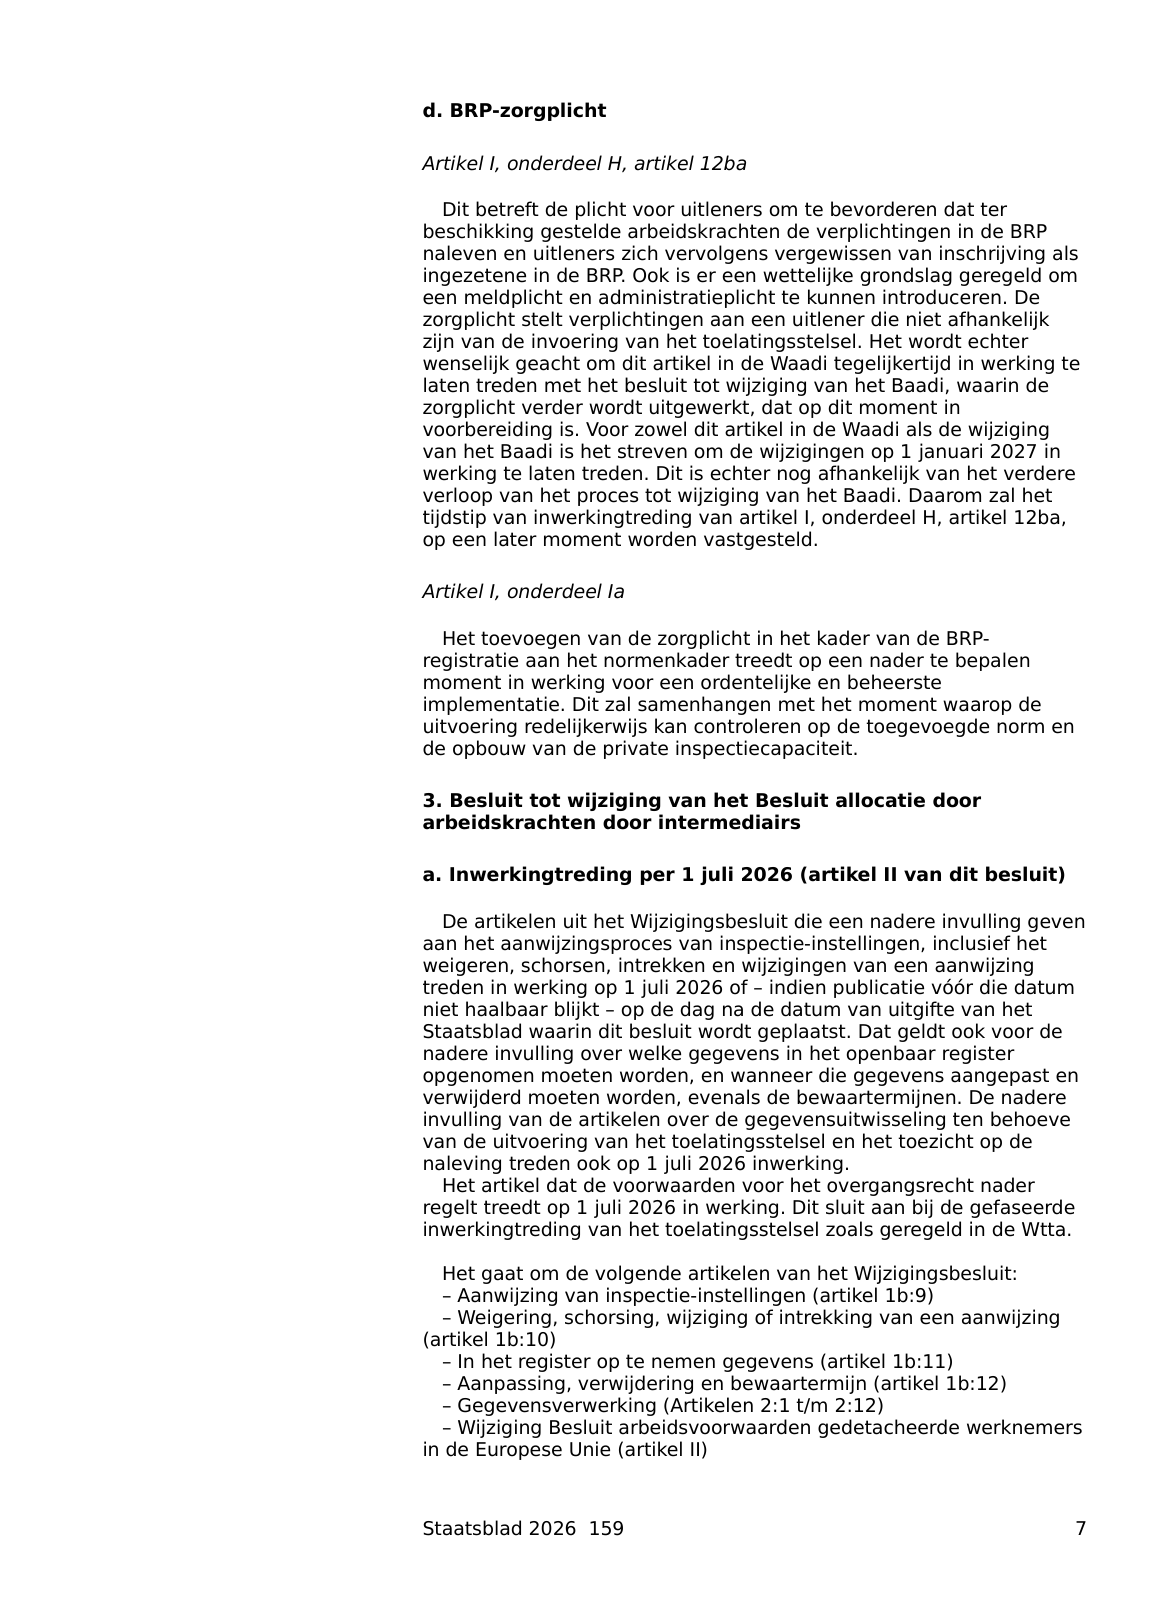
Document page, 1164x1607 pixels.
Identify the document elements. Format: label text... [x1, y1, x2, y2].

text De artikelen uit het Wijzigingsbesluit die een nadere invulling geven aan het aanwijzingsproces van inspectie-instellingen, inclusief het weigeren, schorsen, intrekken en wijzigingen van een aanwijzing treden in werking op 1 juli 2026 of – indien publicatie vóór die datum niet haalbaar blijkt – op de dag na de datum van uitgifte van het Staatsblad waarin dit besluit wordt geplaatst. Dat geldt ook voor de nadere invulling over welke gegevens in het openbaar register opgenomen moeten worden, en wanneer die gegevens aangepast en verwijderd moeten worden, evenals de bewaartermijnen. De nadere invulling van de artikelen over de gegevensuitwisseling ten behoeve van de uitvoering van het toelatingsstelsel en het toezicht op de naleving treden ook op 1 juli 2026 inwerking. [422, 911, 1087, 1174]
text Het gaat om de volgende artikelen van het Wijzigingsbesluit: [422, 1263, 1087, 1285]
subtitle Artikel I, onderdeel H, artikel 12ba [422, 152, 1087, 174]
text – Wijziging Besluit arbeidsvoorwaarden gedetacheerde werknemers in de Europese Unie (artikel II) [422, 1417, 1087, 1461]
subtitle a. Inwerkingtreding per 1 juli 2026 (artikel II van dit besluit) [422, 864, 1087, 886]
subtitle 3. Besluit tot wijziging van het Besluit allocatie door arbeidskrachten door intermediairs [422, 790, 1087, 834]
text – Aanwijzing van inspectie-instellingen (artikel 1b:9) [422, 1285, 1087, 1307]
subtitle Artikel I, onderdeel Ia [422, 581, 1087, 603]
text – In het register op te nemen gegevens (artikel 1b:11) [422, 1351, 1087, 1373]
text Het toevoegen van de zorgplicht in het kader van de BRP-registratie aan het normenkader treedt op een nader te bepalen moment in werking voor een ordentelijke en beheerste implementatie. Dit zal samenhangen met het moment waarop de uitvoering redelijkerwijs kan controleren op de toegevoegde norm en de opbouw van de private inspectiecapaciteit. [422, 628, 1087, 760]
text Dit betreft de plicht voor uitleners om te bevorderen dat ter beschikking gestelde arbeidskrachten de verplichtingen in de BRP naleven en uitleners zich vervolgens vergewissen van inschrijving als ingezetene in de BRP. Ook is er een wettelijke grondslag geregeld om een meldplicht en administratieplicht te kunnen introduceren. De zorgplicht stelt verplichtingen aan een uitlener die niet afhankelijk zijn van de invoering van het toelatingsstelsel. Het wordt echter wenselijk geacht om dit artikel in de Waadi tegelijkertijd in werking te laten treden met het besluit tot wijziging van het Baadi, waarin de zorgplicht verder wordt uitgewerkt, dat op dit moment in voorbereiding is. Voor zowel dit artikel in de Waadi als de wijziging van het Baadi is het streven om de wijzigingen op 1 januari 2027 in werking te laten treden. Dit is echter nog afhankelijk van het verdere verloop van het proces tot wijziging van het Baadi. Daarom zal het tijdstip van inwerkingtreding van artikel I, onderdeel H, artikel 12ba, op een later moment worden vastgesteld. [422, 199, 1087, 551]
text – Weigering, schorsing, wijziging of intrekking van een aanwijzing (artikel 1b:10) [422, 1307, 1087, 1351]
text – Gegevensverwerking (Artikelen 2:1 t/m 2:12) [422, 1394, 1087, 1417]
text – Aanpassing, verwijdering en bewaartermijn (artikel 1b:12) [422, 1373, 1087, 1394]
subtitle d. BRP-zorgplicht [422, 100, 1087, 122]
text Het artikel dat de voorwaarden voor het overgangsrecht nader regelt treedt op 1 juli 2026 in werking. Dit sluit aan bij de gefaseerde inwerkingtreding van het toelatingsstelsel zoals geregeld in de Wtta. [422, 1174, 1087, 1241]
